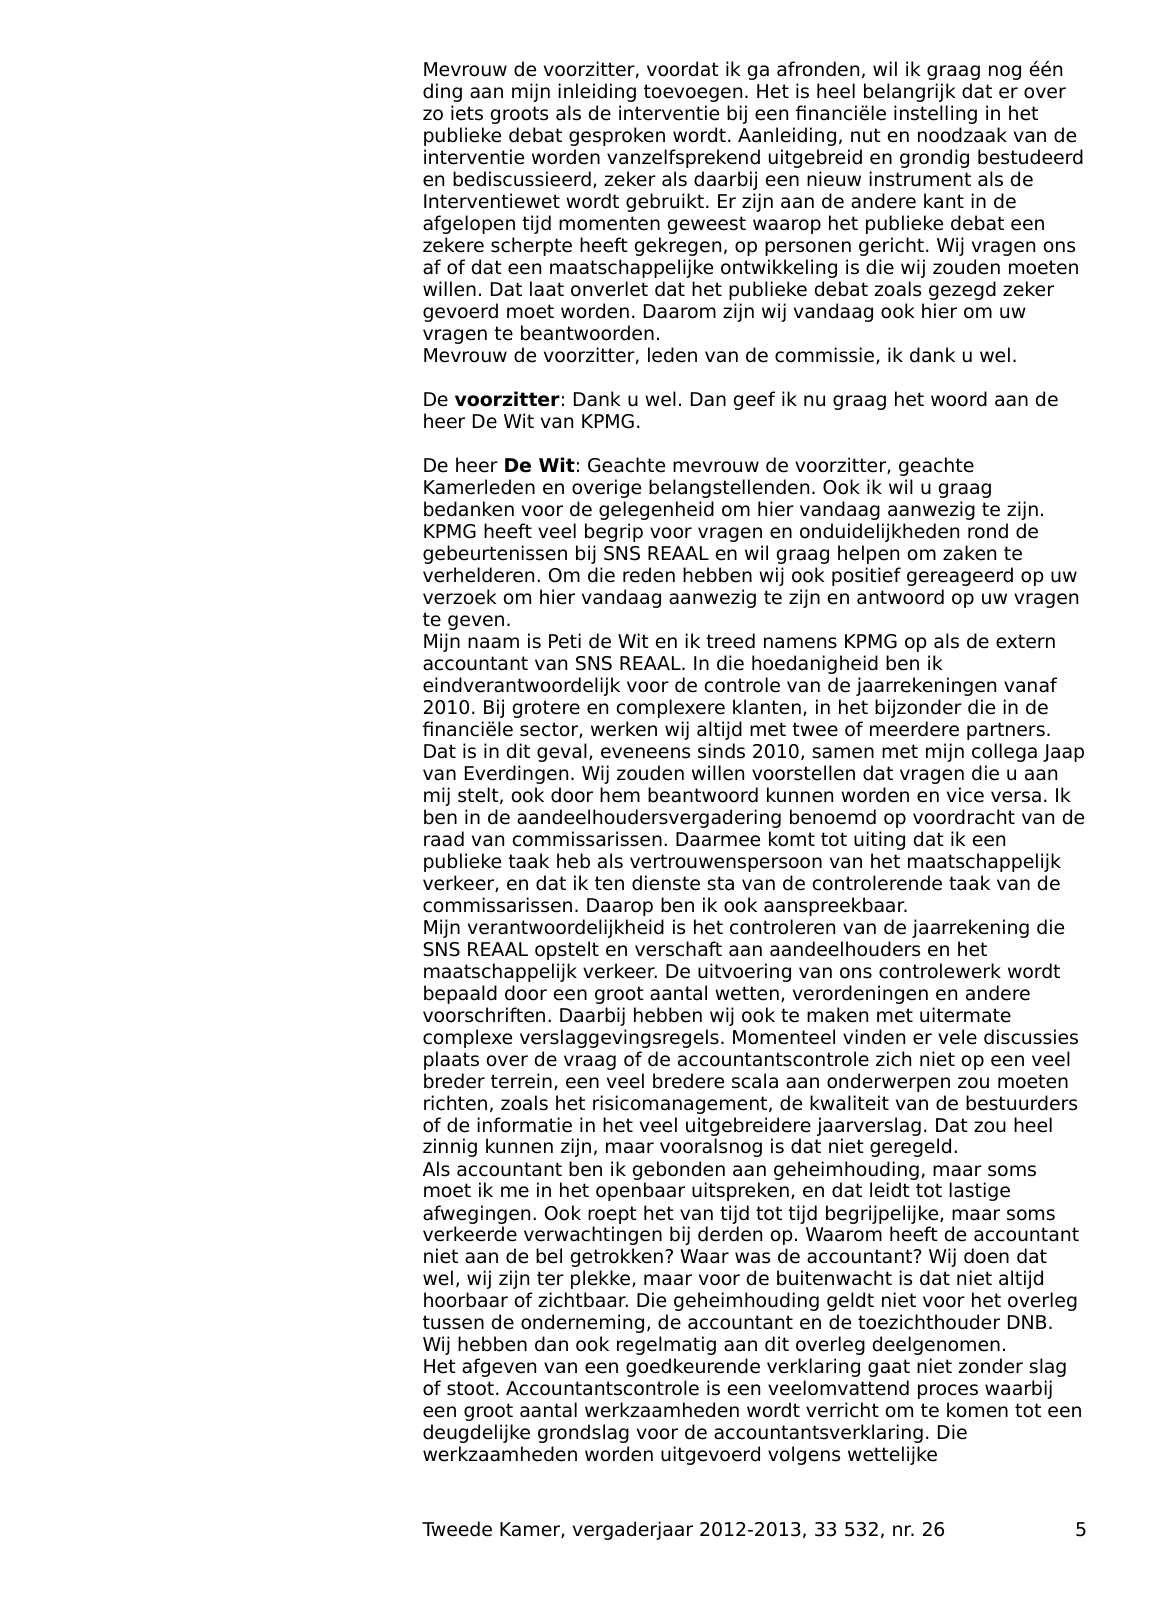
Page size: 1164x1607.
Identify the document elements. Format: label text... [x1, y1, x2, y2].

text Het afgeven van een goedkeurende verklaring gaat niet zonder slag of stoot. Accountantscontrole is een veelomvattend proces waarbij een groot aantal werkzaamheden wordt verricht om te komen tot een deugdelijke grondslag voor de accountantsverklaring. Die werkzaamheden worden uitgevoerd volgens wettelijke [422, 1356, 1087, 1466]
text De voorzitter: Dank u wel. Dan geef ik nu graag het woord aan de heer De Wit van KPMG. [422, 389, 1087, 433]
text Mevrouw de voorzitter, voordat ik ga afronden, wil ik graag nog één ding aan mijn inleiding toevoegen. Het is heel belangrijk dat er over zo iets groots als de interventie bij een financiële instelling in het publieke debat gesproken wordt. Aanleiding, nut en noodzaak van de interventie worden vanzelfsprekend uitgebreid en grondig bestudeerd en bediscussieerd, zeker als daarbij een nieuw instrument als de Interventiewet wordt gebruikt. Er zijn aan de andere kant in de afgelopen tijd momenten geweest waarop het publieke debat een zekere scherpte heeft gekregen, op personen gericht. Wij vragen ons af of dat een maatschappelijke ontwikkeling is die wij zouden moeten willen. Dat laat onverlet dat het publieke debat zoals gezegd zeker gevoerd moet worden. Daarom zijn wij vandaag ook hier om uw vragen te beantwoorden. [422, 59, 1087, 345]
text Mevrouw de voorzitter, leden van de commissie, ik dank u wel. [422, 345, 1087, 367]
text Mijn verantwoordelijkheid is het controleren van de jaarrekening die SNS REAAL opstelt en verschaft aan aandeelhouders en het maatschappelijk verkeer. De uitvoering van ons controlewerk wordt bepaald door een groot aantal wetten, verordeningen en andere voorschriften. Daarbij hebben wij ook te maken met uitermate complexe verslaggevingsregels. Momenteel vinden er vele discussies plaats over de vraag of de accountantscontrole zich niet op een veel breder terrein, een veel bredere scala aan onderwerpen zou moeten richten, zoals het risicomanagement, de kwaliteit van de bestuurders of de informatie in het veel uitgebreidere jaarverslag. Dat zou heel zinnig kunnen zijn, maar vooralsnog is dat niet geregeld. [422, 917, 1087, 1158]
text Als accountant ben ik gebonden aan geheimhouding, maar soms moet ik me in het openbaar uitspreken, en dat leidt tot lastige afwegingen. Ook roept het van tijd tot tijd begrijpelijke, maar soms verkeerde verwachtingen bij derden op. Waarom heeft de accountant niet aan de bel getrokken? Waar was de accountant? Wij doen dat wel, wij zijn ter plekke, maar voor de buitenwacht is dat niet altijd hoorbaar of zichtbaar. Die geheimhouding geldt niet voor het overleg tussen de onderneming, de accountant en de toezichthouder DNB. Wij hebben dan ook regelmatig aan dit overleg deelgenomen. [422, 1158, 1087, 1356]
text De heer De Wit: Geachte mevrouw de voorzitter, geachte Kamerleden en overige belangstellenden. Ook ik wil u graag bedanken voor de gelegenheid om hier vandaag aanwezig te zijn. KPMG heeft veel begrip voor vragen en onduidelijkheden rond de gebeurtenissen bij SNS REAAL en wil graag helpen om zaken te verhelderen. Om die reden hebben wij ook positief gereageerd op uw verzoek om hier vandaag aanwezig te zijn en antwoord op uw vragen te geven. [422, 455, 1087, 631]
text Mijn naam is Peti de Wit en ik treed namens KPMG op als de extern accountant van SNS REAAL. In die hoedanigheid ben ik eindverantwoordelijk voor de controle van de jaarrekeningen vanaf 2010. Bij grotere en complexere klanten, in het bijzonder die in de financiële sector, werken wij altijd met twee of meerdere partners. Dat is in dit geval, eveneens sinds 2010, samen met mijn collega Jaap van Everdingen. Wij zouden willen voorstellen dat vragen die u aan mij stelt, ook door hem beantwoord kunnen worden en vice versa. Ik ben in de aandeelhoudersvergadering benoemd op voordracht van de raad van commissarissen. Daarmee komt tot uiting dat ik een publieke taak heb als vertrouwenspersoon van het maatschappelijk verkeer, en dat ik ten dienste sta van de controlerende taak van de commissarissen. Daarop ben ik ook aanspreekbaar. [422, 631, 1087, 917]
